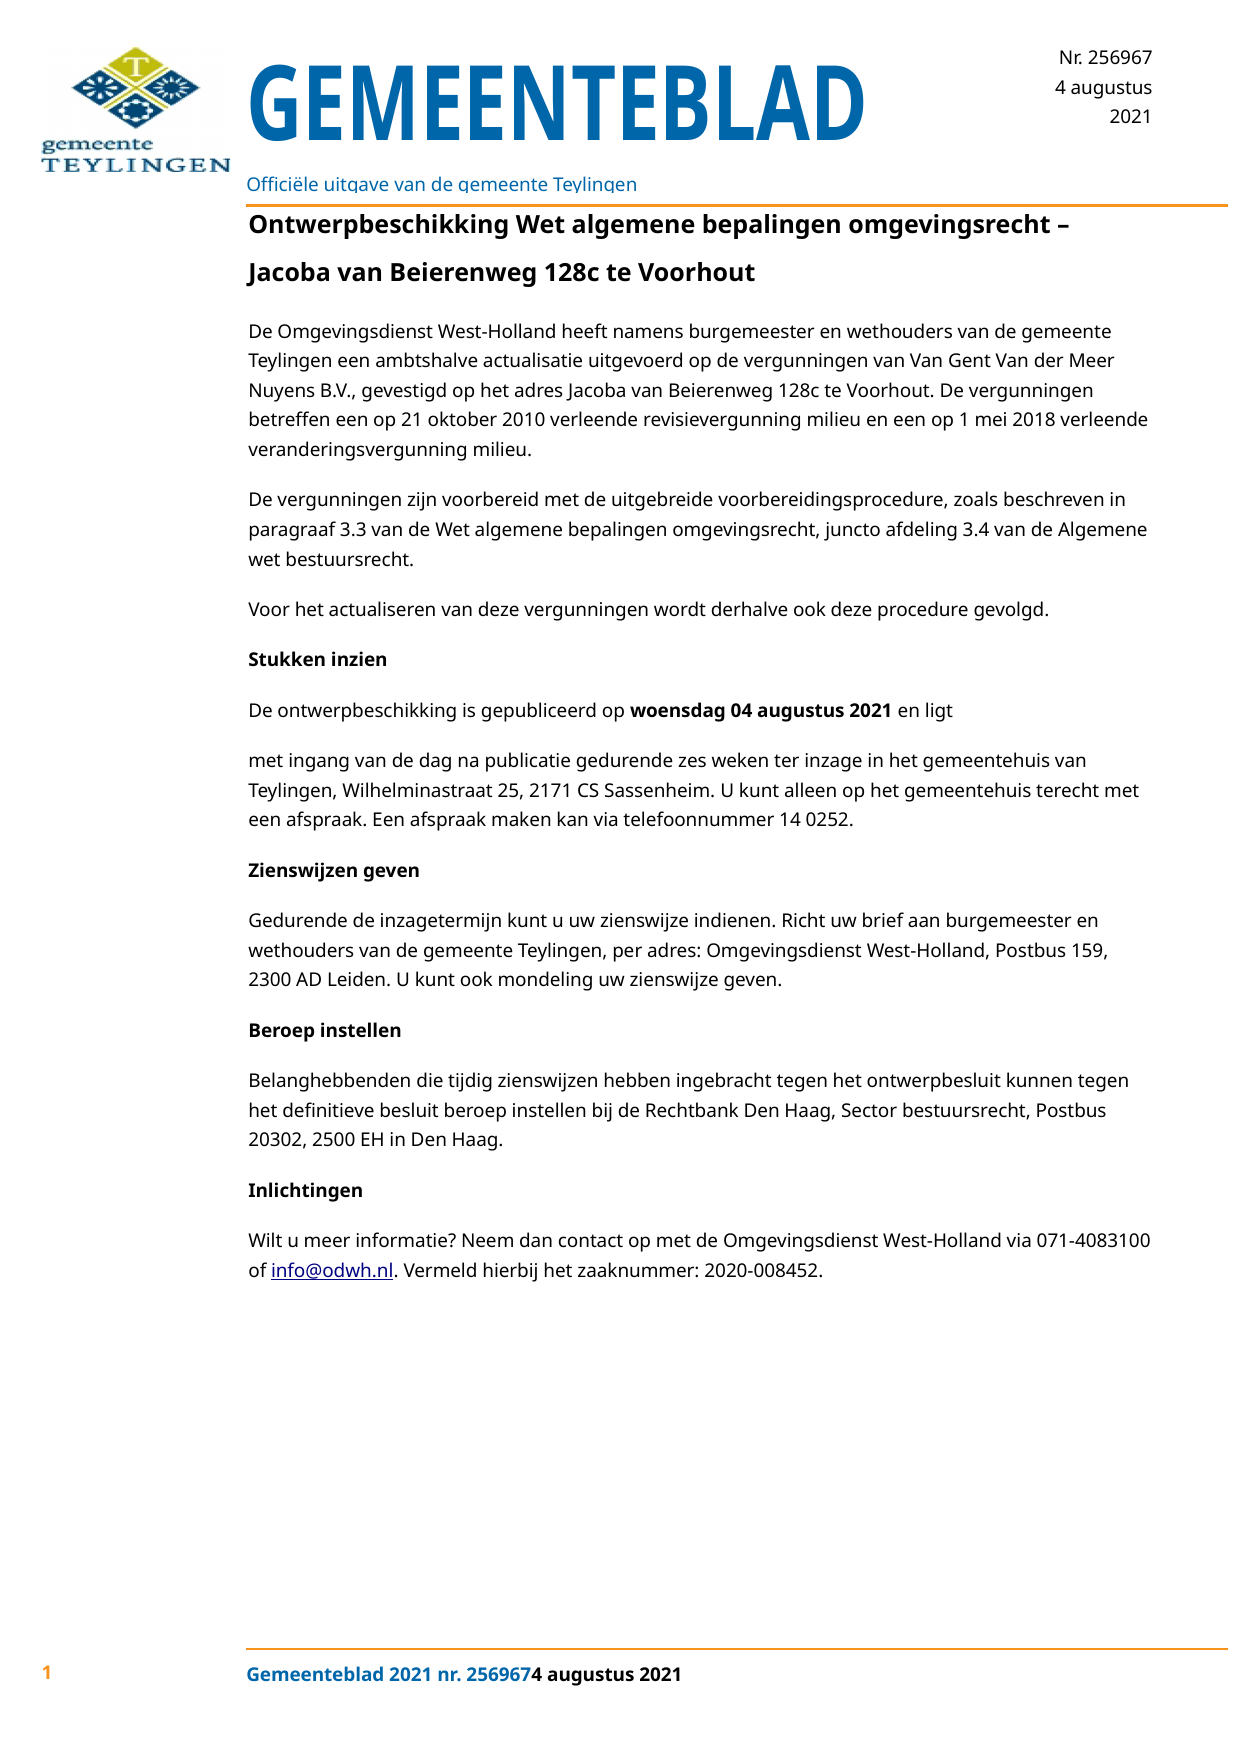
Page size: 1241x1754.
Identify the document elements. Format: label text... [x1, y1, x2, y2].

text Wilt u meer informatie? Neem dan contact op met de Omgevingsdienst West-Holland via 071-4083100 of info@odwh.nl. Vermeld hierbij het zaaknummer: 2020-008452. [248, 1227, 1152, 1283]
text De vergunningen zijn voorbereid met de uitgebreide voorbereidingsprocedure, zoals beschreven in paragraaf 3.3 van de Wet algemene bepalingen omgevingsrecht, juncto afdeling 3.4 van de Algemene wet bestuursrecht. [248, 487, 1152, 572]
text Voor het actualiseren van deze vergunningen wordt derhalve ook deze procedure gevolgd. [248, 596, 1152, 622]
text Beroep instellen [248, 1017, 1152, 1043]
picture [41, 47, 231, 172]
text De ontwerpbeschikking is gepubliceerd op woensdag 04 augustus 2021 en ligt [248, 697, 1152, 723]
text Stukken inzien [248, 647, 1152, 672]
text Zienswijzen geven [248, 857, 1152, 883]
text met ingang van de dag na publicatie gedurende zes weken ter inzage in het gemeentehuis van Teylingen, Wilhelminastraat 25, 2171 CS Sassenheim. U kunt alleen op het gemeentehuis terecht met een afspraak. Een afspraak maken kan via telefoonnummer 14 0252. [248, 747, 1152, 832]
text Inlichtingen [248, 1177, 1152, 1203]
text Gedurende de inzagetermijn kunt u uw zienswijze indienen. Richt uw brief aan burgemeester en wethouders van de gemeente Teylingen, per adres: Omgevingsdienst West-Holland, Postbus 159, 2300 AD Leiden. U kunt ook mondeling uw zienswijze geven. [248, 907, 1152, 992]
text Ontwerpbeschikking Wet algemene bepalingen omgevingsrecht – Jacoba van Beierenweg 128c te Voorhout [248, 207, 1152, 288]
text De Omgevingsdienst West-Holland heeft namens burgemeester en wethouders van de gemeente Teylingen een ambtshalve actualisatie uitgevoerd op de vergunningen van Van Gent Van der Meer Nuyens B.V., gevestigd op het adres Jacoba van Beierenweg 128c te Voorhout. De vergunningen betreffen een op 21 oktober 2010 verleende revisievergunning milieu en een op 1 mei 2018 verleende veranderingsvergunning milieu. [248, 318, 1152, 462]
text Belanghebbenden die tijdig zienswijzen hebben ingebracht tegen het ontwerpbesluit kunnen tegen het definitieve besluit beroep instellen bij de Rechtbank Den Haag, Sector bestuursrecht, Postbus 20302, 2500 EH in Den Haag. [248, 1067, 1152, 1152]
